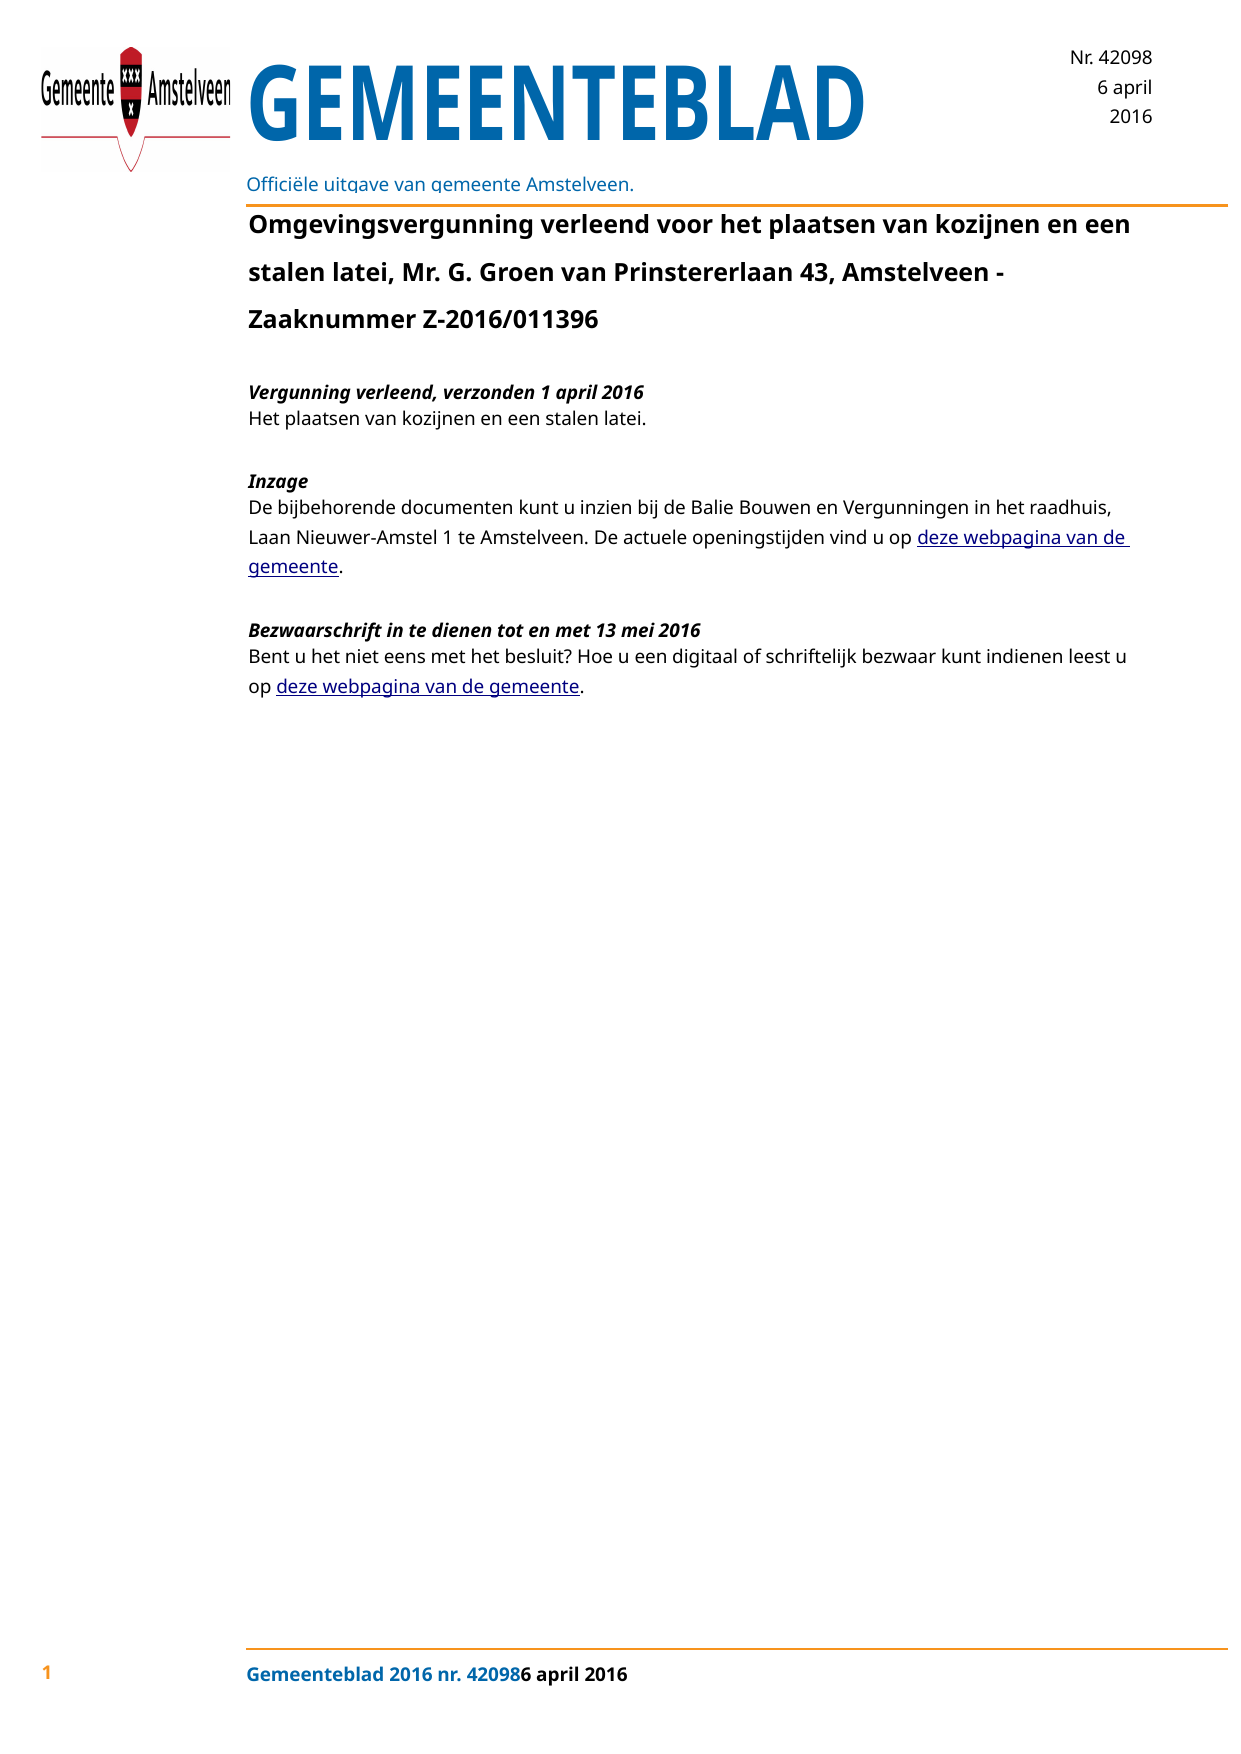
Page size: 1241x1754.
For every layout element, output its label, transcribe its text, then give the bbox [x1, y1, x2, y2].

picture [41, 47, 231, 172]
text Vergunning verleend, verzonden 1 april 2016 [248, 379, 1152, 405]
text Het plaatsen van kozijnen en een stalen latei. [248, 405, 1152, 431]
text Bezwaarschrift in te dienen tot en met 13 mei 2016 [248, 618, 1152, 643]
text Inzage [248, 469, 1152, 494]
text Omgevingsvergunning verleend voor het plaatsen van kozijnen en een stalen latei, Mr. G. Groen van Prinstererlaan 43, Amstelveen - Zaaknummer Z-2016/011396 [248, 207, 1152, 336]
text Bent u het niet eens met het besluit? Hoe u een digitaal of schriftelijk bezwaar kunt indienen leest u op deze webpagina van de gemeente. [248, 643, 1152, 699]
text De bijbehorende documenten kunt u inzien bij de Balie Bouwen en Vergunningen in het raadhuis, Laan Nieuwer-Amstel 1 te Amstelveen. De actuele openingstijden vind u op deze webpagina van de gemeente. [248, 494, 1152, 579]
